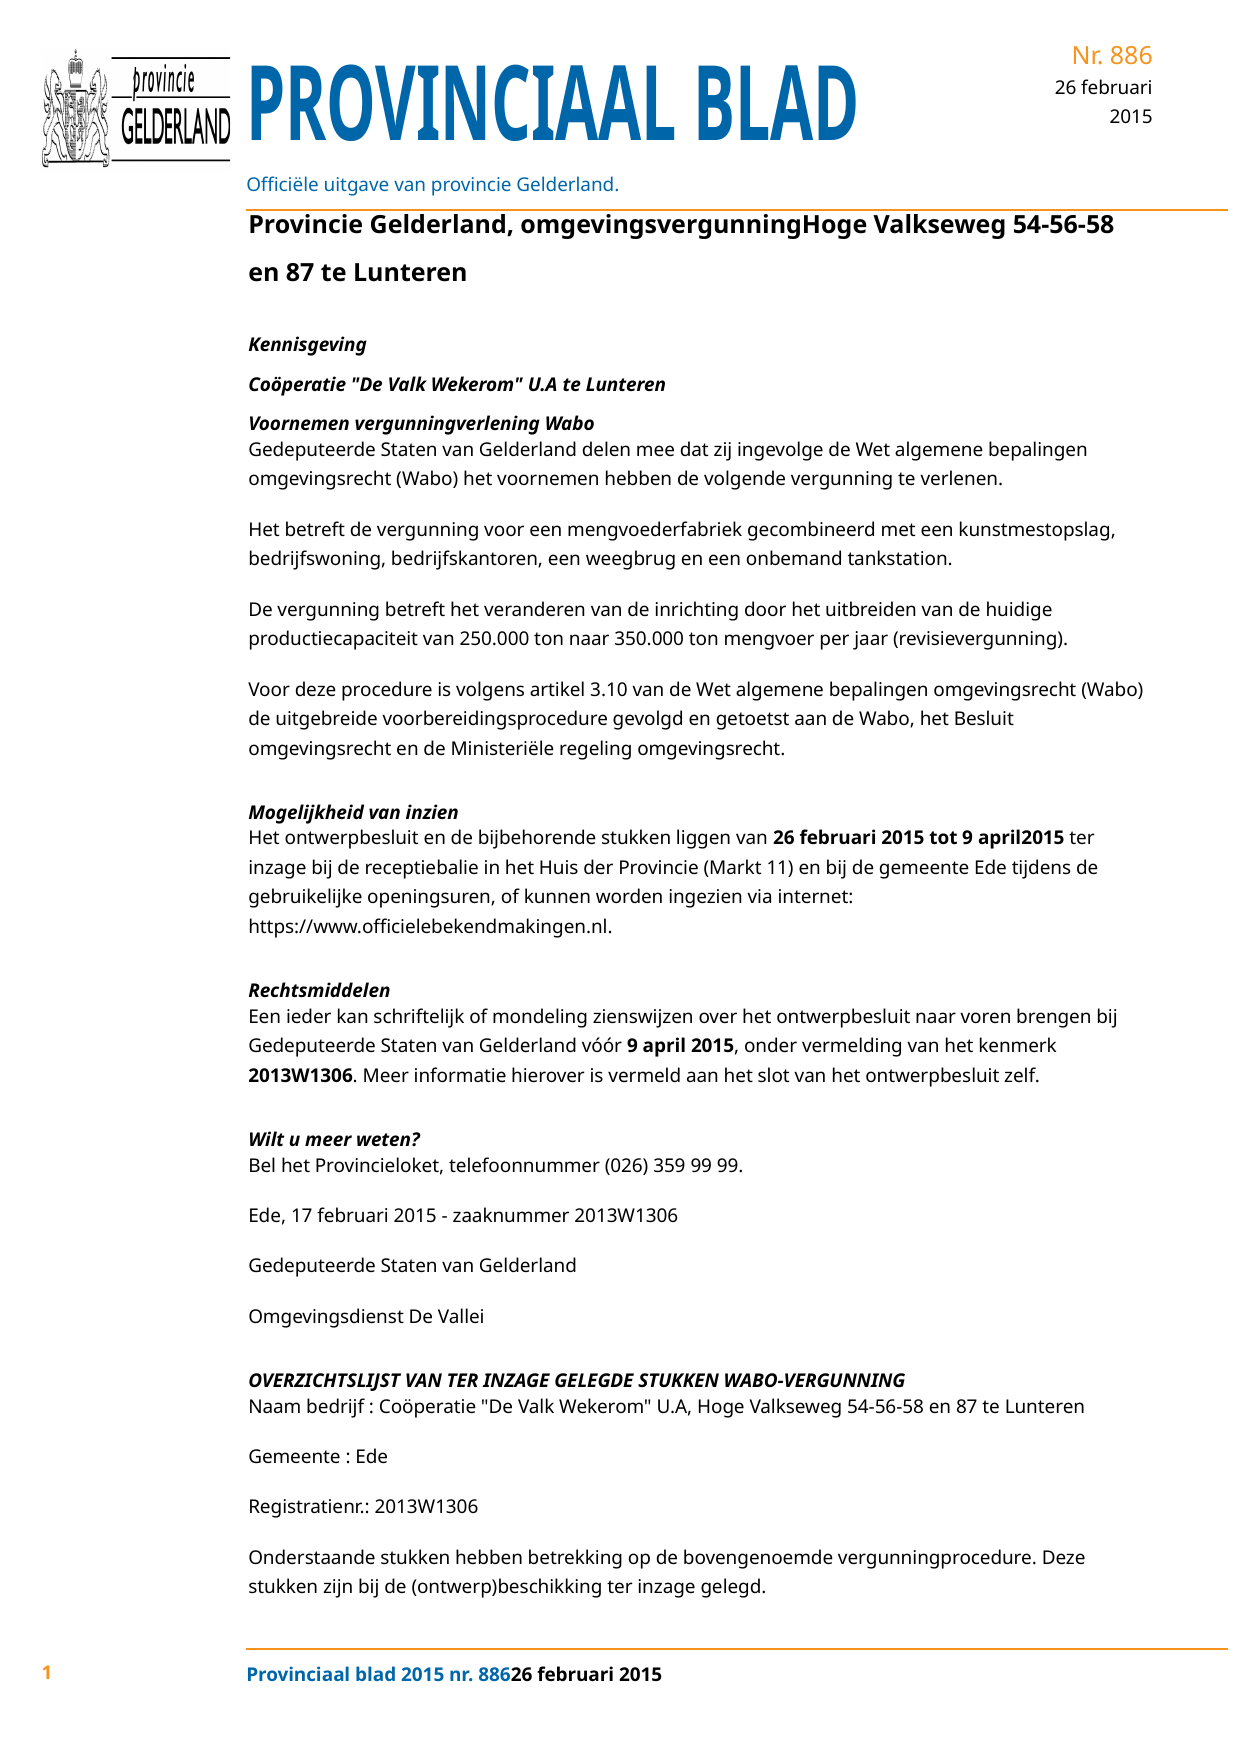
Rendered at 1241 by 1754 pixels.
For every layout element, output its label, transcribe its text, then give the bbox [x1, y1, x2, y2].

text OVERZICHTSLIJST VAN TER INZAGE GELEGDE STUKKEN WABO-VERGUNNING [248, 1367, 1152, 1393]
text Het ontwerpbesluit en de bijbehorende stukken liggen van 26 februari 2015 tot 9 april2015 ter inzage bij de receptiebalie in het Huis der Provincie (Markt 11) en bij de gemeente Ede tijdens de gebruikelijke openingsuren, of kunnen worden ingezien via internet: https://www.officielebekendmakingen.nl. [248, 824, 1152, 939]
text Gedeputeerde Staten van Gelderland delen mee dat zij ingevolge de Wet algemene bepalingen omgevingsrecht (Wabo) het voornemen hebben de volgende vergunning te verlenen. [248, 436, 1152, 491]
text Bel het Provincieloket, telefoonnummer (026) 359 99 99. [248, 1152, 1152, 1178]
text Gedeputeerde Staten van Gelderland [248, 1253, 1152, 1278]
picture [41, 47, 231, 172]
text Omgevingsdienst De Vallei [248, 1303, 1152, 1329]
text De vergunning betreft het veranderen van de inrichting door het uitbreiden van de huidige productiecapaciteit van 250.000 ton naar 350.000 ton mengvoer per jaar (revisievergunning). [248, 596, 1152, 651]
text Onderstaande stukken hebben betrekking op de bovengenoemde vergunningprocedure. Deze stukken zijn bij de (ontwerp)beschikking ter inzage gelegd. [248, 1544, 1152, 1599]
text Voornemen vergunningverlening Wabo [248, 410, 1152, 436]
text Mogelijkheid van inzien [248, 799, 1152, 824]
text Wilt u meer weten? [248, 1126, 1152, 1152]
text Ede, 17 februari 2015 - zaaknummer 2013W1306 [248, 1202, 1152, 1228]
text Een ieder kan schriftelijk of mondeling zienswijzen over het ontwerpbesluit naar voren brengen bij Gedeputeerde Staten van Gelderland vóór 9 april 2015, onder vermelding van het kenmerk 2013W1306. Meer informatie hierover is vermeld aan het slot van het ontwerpbesluit zelf. [248, 1003, 1152, 1088]
text Kennisgeving [248, 331, 1152, 357]
text Naam bedrijf : Coöperatie "De Valk Wekerom" U.A, Hoge Valkseweg 54-56-58 en 87 te Lunteren [248, 1393, 1152, 1418]
text Provincie Gelderland, omgevingsvergunningHoge Valkseweg 54-56-58 en 87 te Lunteren [248, 211, 1152, 288]
text Coöperatie "De Valk Wekerom" U.A te Lunteren [248, 371, 1152, 396]
text Registratienr.: 2013W1306 [248, 1494, 1152, 1519]
text Rechtsmiddelen [248, 977, 1152, 1003]
text Voor deze procedure is volgens artikel 3.10 van de Wet algemene bepalingen omgevingsrecht (Wabo) de uitgebreide voorbereidingsprocedure gevolgd en getoetst aan de Wabo, het Besluit omgevingsrecht en de Ministeriële regeling omgevingsrecht. [248, 676, 1152, 761]
text Het betreft de vergunning voor een mengvoederfabriek gecombineerd met een kunstmestopslag, bedrijfswoning, bedrijfskantoren, een weegbrug en een onbemand tankstation. [248, 516, 1152, 571]
text Gemeente : Ede [248, 1443, 1152, 1469]
